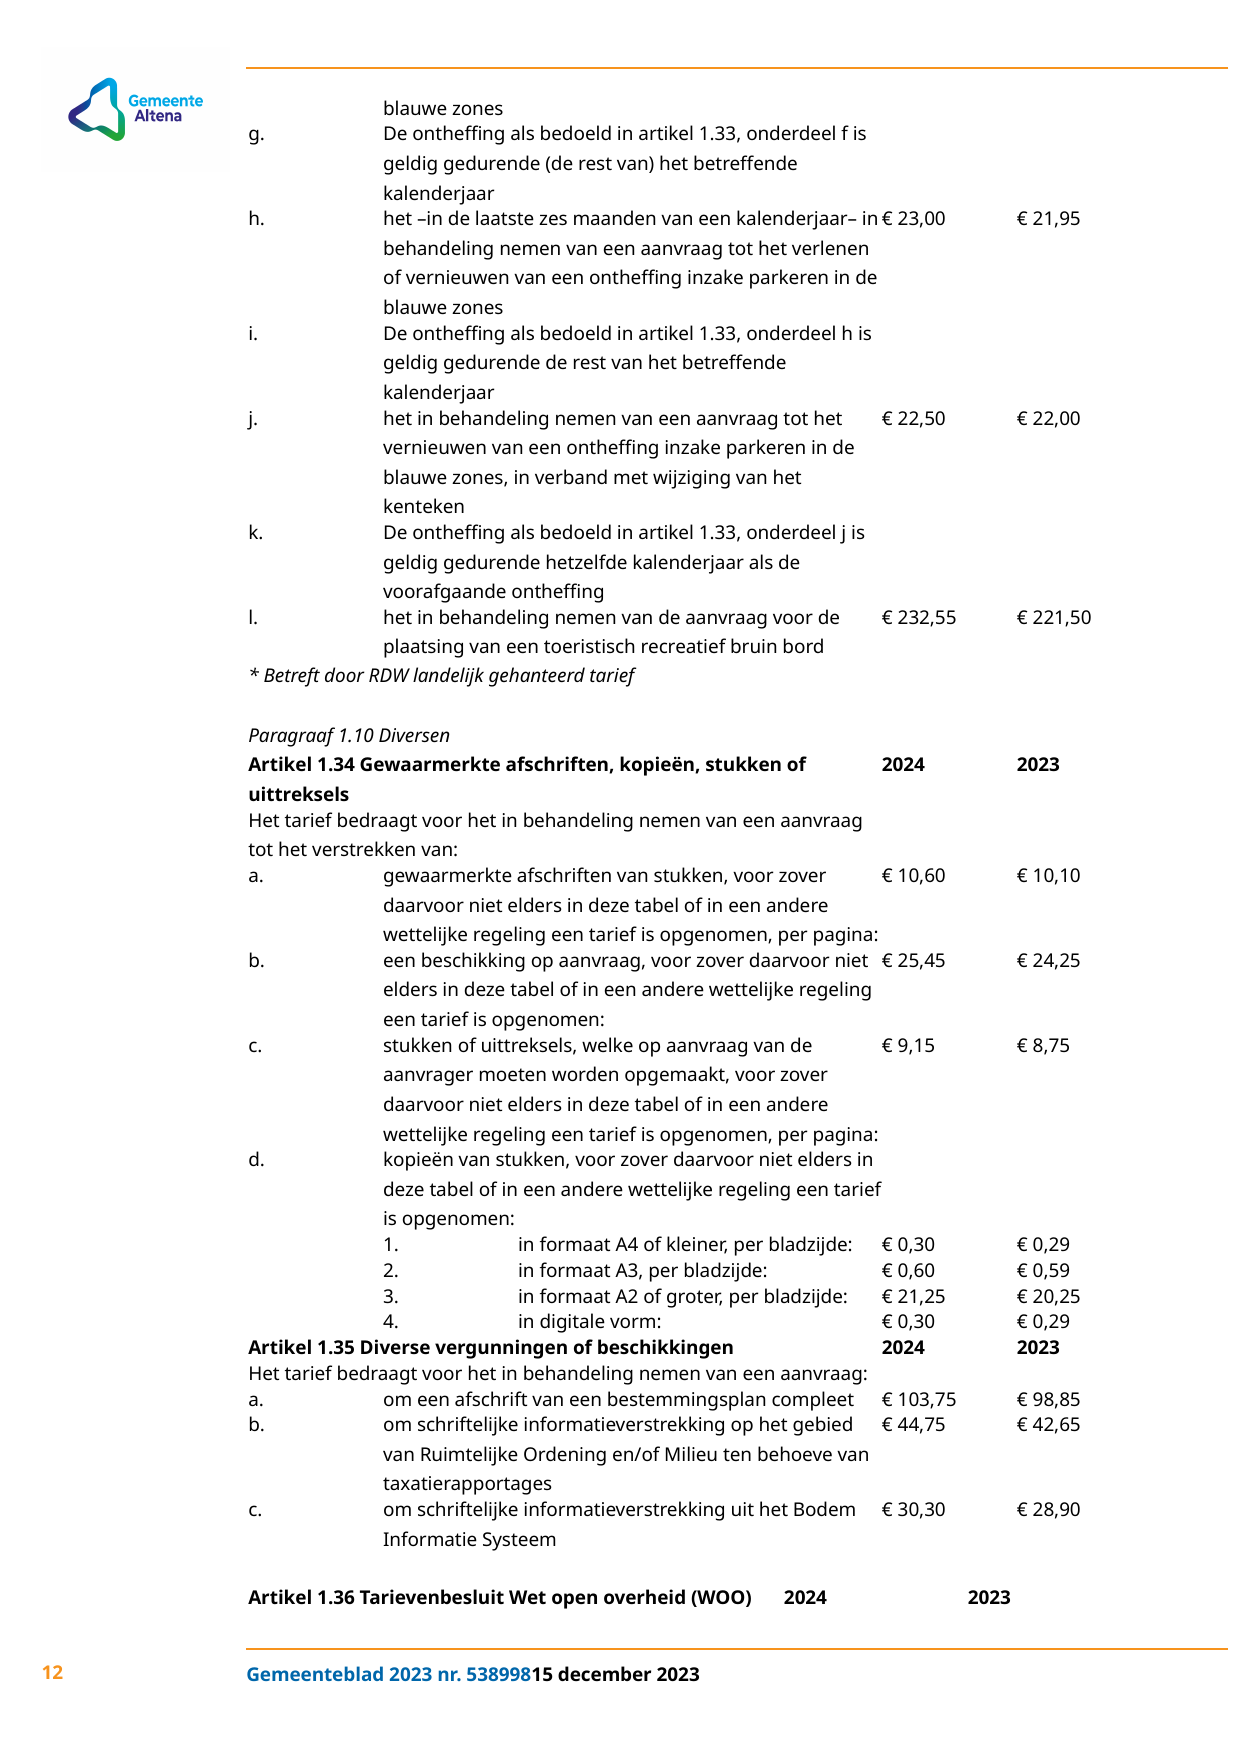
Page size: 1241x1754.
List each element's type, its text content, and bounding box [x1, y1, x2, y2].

picture [41, 47, 231, 172]
table_cell Het tarief bedraagt voor het in behandeling nemen van een aanvraag tot het verstrekken van: [248, 807, 882, 862]
table_cell het in behandeling nemen van een aanvraag tot het vernieuwen van een ontheffing inzake parkeren in de blauwe zones, in verband met wijziging van het kenteken [383, 405, 882, 519]
table_cell € 24,25 [1017, 947, 1152, 1032]
table_cell € 8,75 [1017, 1032, 1152, 1146]
table_cell € 22,50 [882, 405, 1017, 519]
table_header 2024 [882, 752, 1017, 807]
table_cell [248, 1283, 383, 1308]
table_cell [1017, 1146, 1152, 1231]
table_cell 3. [383, 1283, 518, 1308]
table_cell € 0,30 [882, 1309, 1017, 1334]
table_cell De ontheffing als bedoeld in artikel 1.33, onderdeel f is geldig gedurende (de rest van) het betreffende kalenderjaar [383, 121, 882, 205]
table_cell [882, 519, 1017, 604]
table_cell [882, 1360, 1017, 1386]
table_cell 2023 [1017, 1334, 1152, 1360]
table_cell € 103,75 [882, 1386, 1017, 1411]
table_cell l. [248, 604, 383, 659]
table_cell € 10,60 [882, 862, 1017, 947]
table_cell [248, 1257, 383, 1283]
text Paragraaf 1.10 Diversen [248, 722, 1152, 748]
table_cell € 98,85 [1017, 1386, 1152, 1411]
table_cell c. [248, 1496, 383, 1552]
table_cell een beschikking op aanvraag, voor zover daarvoor niet elders in deze tabel of in een andere wettelijke regeling een tarief is opgenomen: [383, 947, 882, 1032]
table_cell om een afschrift van een bestemmingsplan compleet [383, 1386, 882, 1411]
table_cell € 221,50 [1017, 604, 1152, 659]
table_cell € 0,60 [882, 1257, 1017, 1283]
table_cell [882, 807, 1017, 862]
table_cell [1017, 95, 1152, 121]
table_cell [882, 95, 1017, 121]
text * Betreft door RDW landelijk gehanteerd tarief [248, 663, 1152, 688]
table_cell [1017, 807, 1152, 862]
table_cell € 0,29 [1017, 1231, 1152, 1257]
table_cell € 25,45 [882, 947, 1017, 1032]
table_cell het in behandeling nemen van de aanvraag voor de plaatsing van een toeristisch recreatief bruin bord [383, 604, 882, 659]
table_cell kopieën van stukken, voor zover daarvoor niet elders in deze tabel of in een andere wettelijke regeling een tarief is opgenomen: [383, 1146, 882, 1231]
table_cell Het tarief bedraagt voor het in behandeling nemen van een aanvraag: [248, 1360, 882, 1386]
table_cell € 44,75 [882, 1411, 1017, 1496]
table_header Artikel 1.34 Gewaarmerkte afschriften, kopieën, stukken of uittreksels [248, 752, 882, 807]
table_cell [882, 1146, 1017, 1231]
table_cell g. [248, 121, 383, 205]
table_cell [882, 320, 1017, 405]
table_cell c. [248, 1032, 383, 1146]
table_cell om schriftelijke informatieverstrekking op het gebied van Ruimtelijke Ordening en/of Milieu ten behoeve van taxatierapportages [383, 1411, 882, 1496]
table_cell 2024 [882, 1334, 1017, 1360]
table_cell € 30,30 [882, 1496, 1017, 1552]
table_cell in formaat A3, per bladzijde: [518, 1257, 882, 1283]
table_cell De ontheffing als bedoeld in artikel 1.33, onderdeel j is geldig gedurende hetzelfde kalenderjaar als de voorafgaande ontheffing [383, 519, 882, 604]
table_header 2023 [968, 1585, 1152, 1610]
table_cell het –in de laatste zes maanden van een kalenderjaar– in behandeling nemen van een aanvraag tot het verlenen of vernieuwen van een ontheffing inzake parkeren in de blauwe zones [383, 205, 882, 320]
table_cell a. [248, 1386, 383, 1411]
table_cell € 0,29 [1017, 1309, 1152, 1334]
table_cell 2. [383, 1257, 518, 1283]
table_cell 1. [383, 1231, 518, 1257]
table_cell Artikel 1.35 Diverse vergunningen of beschikkingen [248, 1334, 882, 1360]
table_cell [1017, 519, 1152, 604]
table_cell in formaat A2 of groter, per bladzijde: [518, 1283, 882, 1308]
table_cell j. [248, 405, 383, 519]
table_cell d. [248, 1146, 383, 1231]
table_cell [1017, 1360, 1152, 1386]
table_cell om schriftelijke informatieverstrekking uit het Bodem Informatie Systeem [383, 1496, 882, 1552]
table_cell € 20,25 [1017, 1283, 1152, 1308]
table_cell € 21,25 [882, 1283, 1017, 1308]
table_cell € 22,00 [1017, 405, 1152, 519]
table_cell i. [248, 320, 383, 405]
table_cell 4. [383, 1309, 518, 1334]
table_cell [1017, 320, 1152, 405]
table_cell stukken of uittreksels, welke op aanvraag van de aanvrager moeten worden opgemaakt, voor zover daarvoor niet elders in deze tabel of in een andere wettelijke regeling een tarief is opgenomen, per pagina: [383, 1032, 882, 1146]
table_cell in formaat A4 of kleiner, per bladzijde: [518, 1231, 882, 1257]
table_cell in digitale vorm: [518, 1309, 882, 1334]
table_cell € 23,00 [882, 205, 1017, 320]
table_cell b. [248, 947, 383, 1032]
table_cell € 0,30 [882, 1231, 1017, 1257]
table_cell € 21,95 [1017, 205, 1152, 320]
table_cell € 0,59 [1017, 1257, 1152, 1283]
table_cell [1017, 121, 1152, 205]
table_header 2024 [784, 1585, 968, 1610]
table_cell b. [248, 1411, 383, 1496]
table_cell De ontheffing als bedoeld in artikel 1.33, onderdeel h is geldig gedurende de rest van het betreffende kalenderjaar [383, 320, 882, 405]
table_cell a. [248, 862, 383, 947]
table_cell [248, 95, 383, 121]
table_cell [882, 121, 1017, 205]
table_cell gewaarmerkte afschriften van stukken, voor zover daarvoor niet elders in deze tabel of in een andere wettelijke regeling een tarief is opgenomen, per pagina: [383, 862, 882, 947]
table_cell [248, 1309, 383, 1334]
table_cell € 232,55 [882, 604, 1017, 659]
table_cell € 28,90 [1017, 1496, 1152, 1552]
table_cell k. [248, 519, 383, 604]
table_cell € 10,10 [1017, 862, 1152, 947]
table_cell h. [248, 205, 383, 320]
table_cell € 9,15 [882, 1032, 1017, 1146]
table_cell blauwe zones [383, 95, 882, 121]
table_cell € 42,65 [1017, 1411, 1152, 1496]
table_header Artikel 1.36 Tarievenbesluit Wet open overheid (WOO) [248, 1585, 784, 1610]
table_header 2023 [1017, 752, 1152, 807]
table_cell [248, 1231, 383, 1257]
